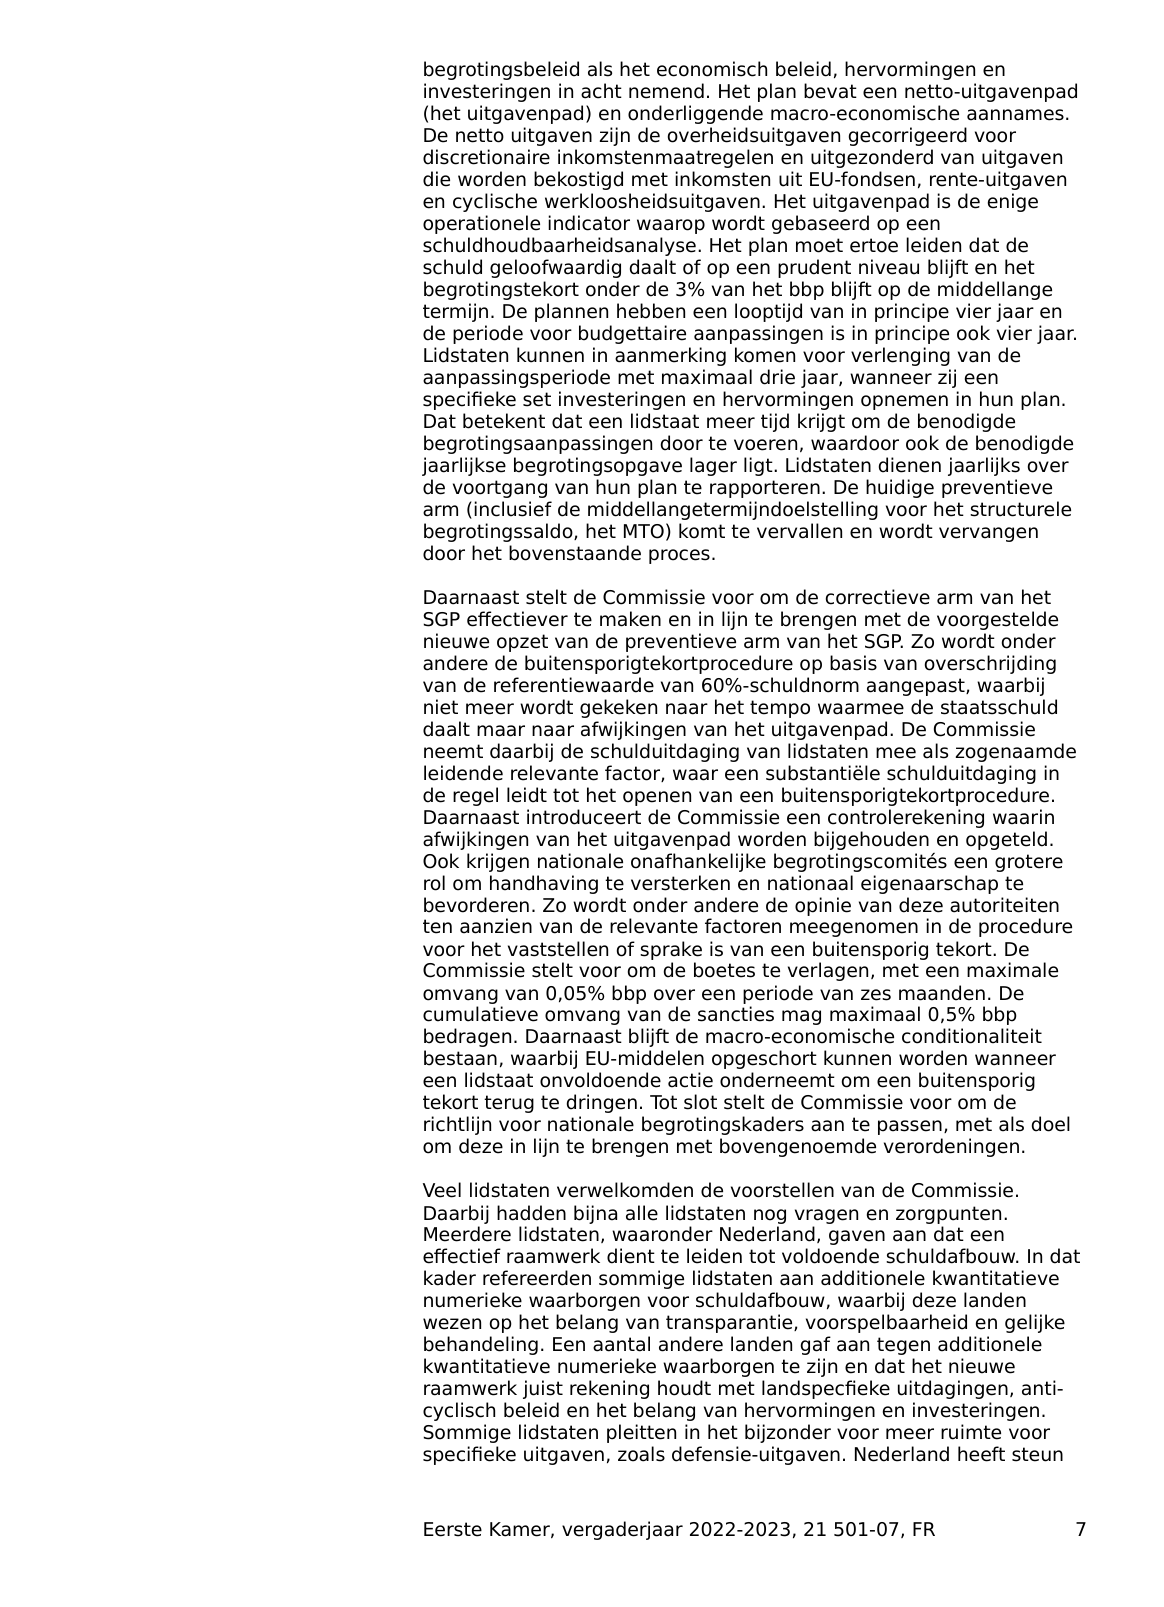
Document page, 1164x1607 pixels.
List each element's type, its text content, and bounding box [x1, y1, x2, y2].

text Daarnaast stelt de Commissie voor om de correctieve arm van het SGP effectiever te maken en in lijn te brengen met de voorgestelde nieuwe opzet van de preventieve arm van het SGP. Zo wordt onder andere de buitensporigtekortprocedure op basis van overschrijding van de referentiewaarde van 60%-schuldnorm aangepast, waarbij niet meer wordt gekeken naar het tempo waarmee de staatsschuld daalt maar naar afwijkingen van het uitgavenpad. De Commissie neemt daarbij de schulduitdaging van lidstaten mee als zogenaamde leidende relevante factor, waar een substantiële schulduitdaging in de regel leidt tot het openen van een buitensporigtekortprocedure. Daarnaast introduceert de Commissie een controlerekening waarin afwijkingen van het uitgavenpad worden bijgehouden en opgeteld. Ook krijgen nationale onafhankelijke begrotingscomités een grotere rol om handhaving te versterken en nationaal eigenaarschap te bevorderen. Zo wordt onder andere de opinie van deze autoriteiten ten aanzien van de relevante factoren meegenomen in de procedure voor het vaststellen of sprake is van een buitensporig tekort. De Commissie stelt voor om de boetes te verlagen, met een maximale omvang van 0,05% bbp over een periode van zes maanden. De cumulatieve omvang van de sancties mag maximaal 0,5% bbp bedragen. Daarnaast blijft de macro-economische conditionaliteit bestaan, waarbij EU-middelen opgeschort kunnen worden wanneer een lidstaat onvoldoende actie onderneemt om een buitensporig tekort terug te dringen. Tot slot stelt de Commissie voor om de richtlijn voor nationale begrotingskaders aan te passen, met als doel om deze in lijn te brengen met bovengenoemde verordeningen. [422, 587, 1087, 1158]
text begrotingsbeleid als het economisch beleid, hervormingen en investeringen in acht nemend. Het plan bevat een netto-uitgavenpad (het uitgavenpad) en onderliggende macro-economische aannames. De netto uitgaven zijn de overheidsuitgaven gecorrigeerd voor discretionaire inkomstenmaatregelen en uitgezonderd van uitgaven die worden bekostigd met inkomsten uit EU-fondsen, rente-uitgaven en cyclische werkloosheidsuitgaven. Het uitgavenpad is de enige operationele indicator waarop wordt gebaseerd op een schuldhoudbaarheidsanalyse. Het plan moet ertoe leiden dat de schuld geloofwaardig daalt of op een prudent niveau blijft en het begrotingstekort onder de 3% van het bbp blijft op de middellange termijn. De plannen hebben een looptijd van in principe vier jaar en de periode voor budgettaire aanpassingen is in principe ook vier jaar. Lidstaten kunnen in aanmerking komen voor verlenging van de aanpassingsperiode met maximaal drie jaar, wanneer zij een specifieke set investeringen en hervormingen opnemen in hun plan. Dat betekent dat een lidstaat meer tijd krijgt om de benodigde begrotingsaanpassingen door te voeren, waardoor ook de benodigde jaarlijkse begrotingsopgave lager ligt. Lidstaten dienen jaarlijks over de voortgang van hun plan te rapporteren. De huidige preventieve arm (inclusief de middellangetermijndoelstelling voor het structurele begrotingssaldo, het MTO) komt te vervallen en wordt vervangen door het bovenstaande proces. [422, 59, 1087, 564]
text Veel lidstaten verwelkomden de voorstellen van de Commissie. Daarbij hadden bijna alle lidstaten nog vragen en zorgpunten. Meerdere lidstaten, waaronder Nederland, gaven aan dat een effectief raamwerk dient te leiden tot voldoende schuldafbouw. In dat kader refereerden sommige lidstaten aan additionele kwantitatieve numerieke waarborgen voor schuldafbouw, waarbij deze landen wezen op het belang van transparantie, voorspelbaarheid en gelijke behandeling. Een aantal andere landen gaf aan tegen additionele kwantitatieve numerieke waarborgen te zijn en dat het nieuwe raamwerk juist rekening houdt met landspecfieke uitdagingen, anti-cyclisch beleid en het belang van hervormingen en investeringen. Sommige lidstaten pleitten in het bijzonder voor meer ruimte voor specifieke uitgaven, zoals defensie-uitgaven. Nederland heeft steun [422, 1180, 1087, 1466]
